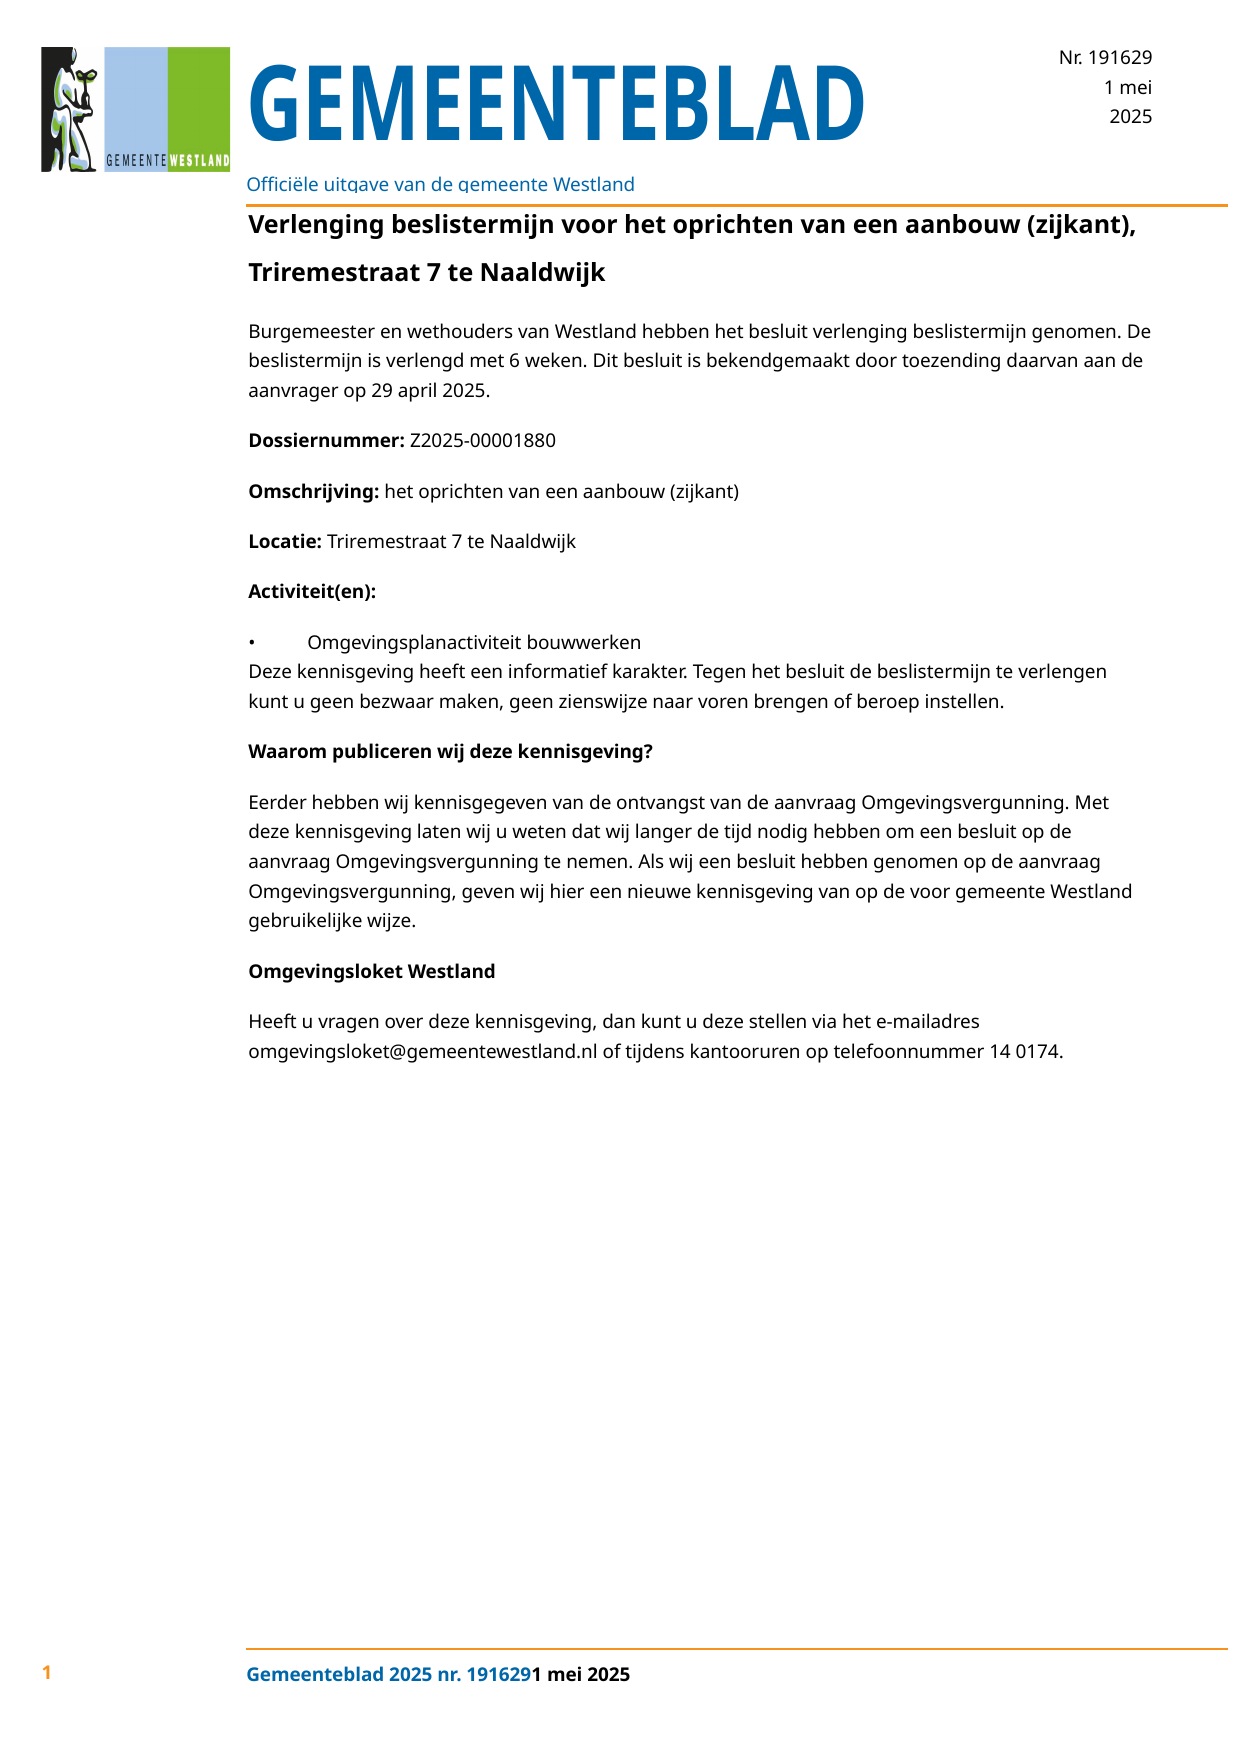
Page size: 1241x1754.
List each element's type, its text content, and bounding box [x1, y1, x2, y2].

text Burgemeester en wethouders van Westland hebben het besluit verlenging beslistermijn genomen. De beslistermijn is verlengd met 6 weken. Dit besluit is bekendgemaakt door toezending daarvan aan de aanvrager op 29 april 2025. [248, 318, 1152, 403]
picture [41, 47, 231, 172]
text Dossiernummer: Z2025-00001880 [248, 427, 1152, 453]
text Activiteit(en): [248, 579, 1152, 604]
text Verlenging beslistermijn voor het oprichten van een aanbouw (zijkant), Triremestraat 7 te Naaldwijk [248, 207, 1152, 288]
text Heeft u vragen over deze kennisgeving, dan kunt u deze stellen via het e-mailadres omgevingsloket@gemeentewestland.nl of tijdens kantooruren op telefoonnummer 14 0174. [248, 1008, 1152, 1064]
text Omgevingsloket Westland [248, 958, 1152, 984]
text Eerder hebben wij kennisgegeven van de ontvangst van de aanvraag Omgevingsvergunning. Met deze kennisgeving laten wij u weten dat wij langer de tijd nodig hebben om een besluit op de aanvraag Omgevingsvergunning te nemen. Als wij een besluit hebben genomen op de aanvraag Omgevingsvergunning, geven wij hier een nieuwe kennisgeving van op de voor gemeente Westland gebruikelijke wijze. [248, 789, 1152, 933]
text Deze kennisgeving heeft een informatief karakter. Tegen het besluit de beslistermijn te verlengen kunt u geen bezwaar maken, geen zienswijze naar voren brengen of beroep instellen. [248, 659, 1152, 714]
text Waarom publiceren wij deze kennisgeving? [248, 739, 1152, 764]
text Locatie: Triremestraat 7 te Naaldwijk [248, 528, 1152, 554]
list Omgevingsplanactiviteit bouwwerken [248, 629, 1152, 655]
text Omschrijving: het oprichten van een aanbouw (zijkant) [248, 478, 1152, 504]
